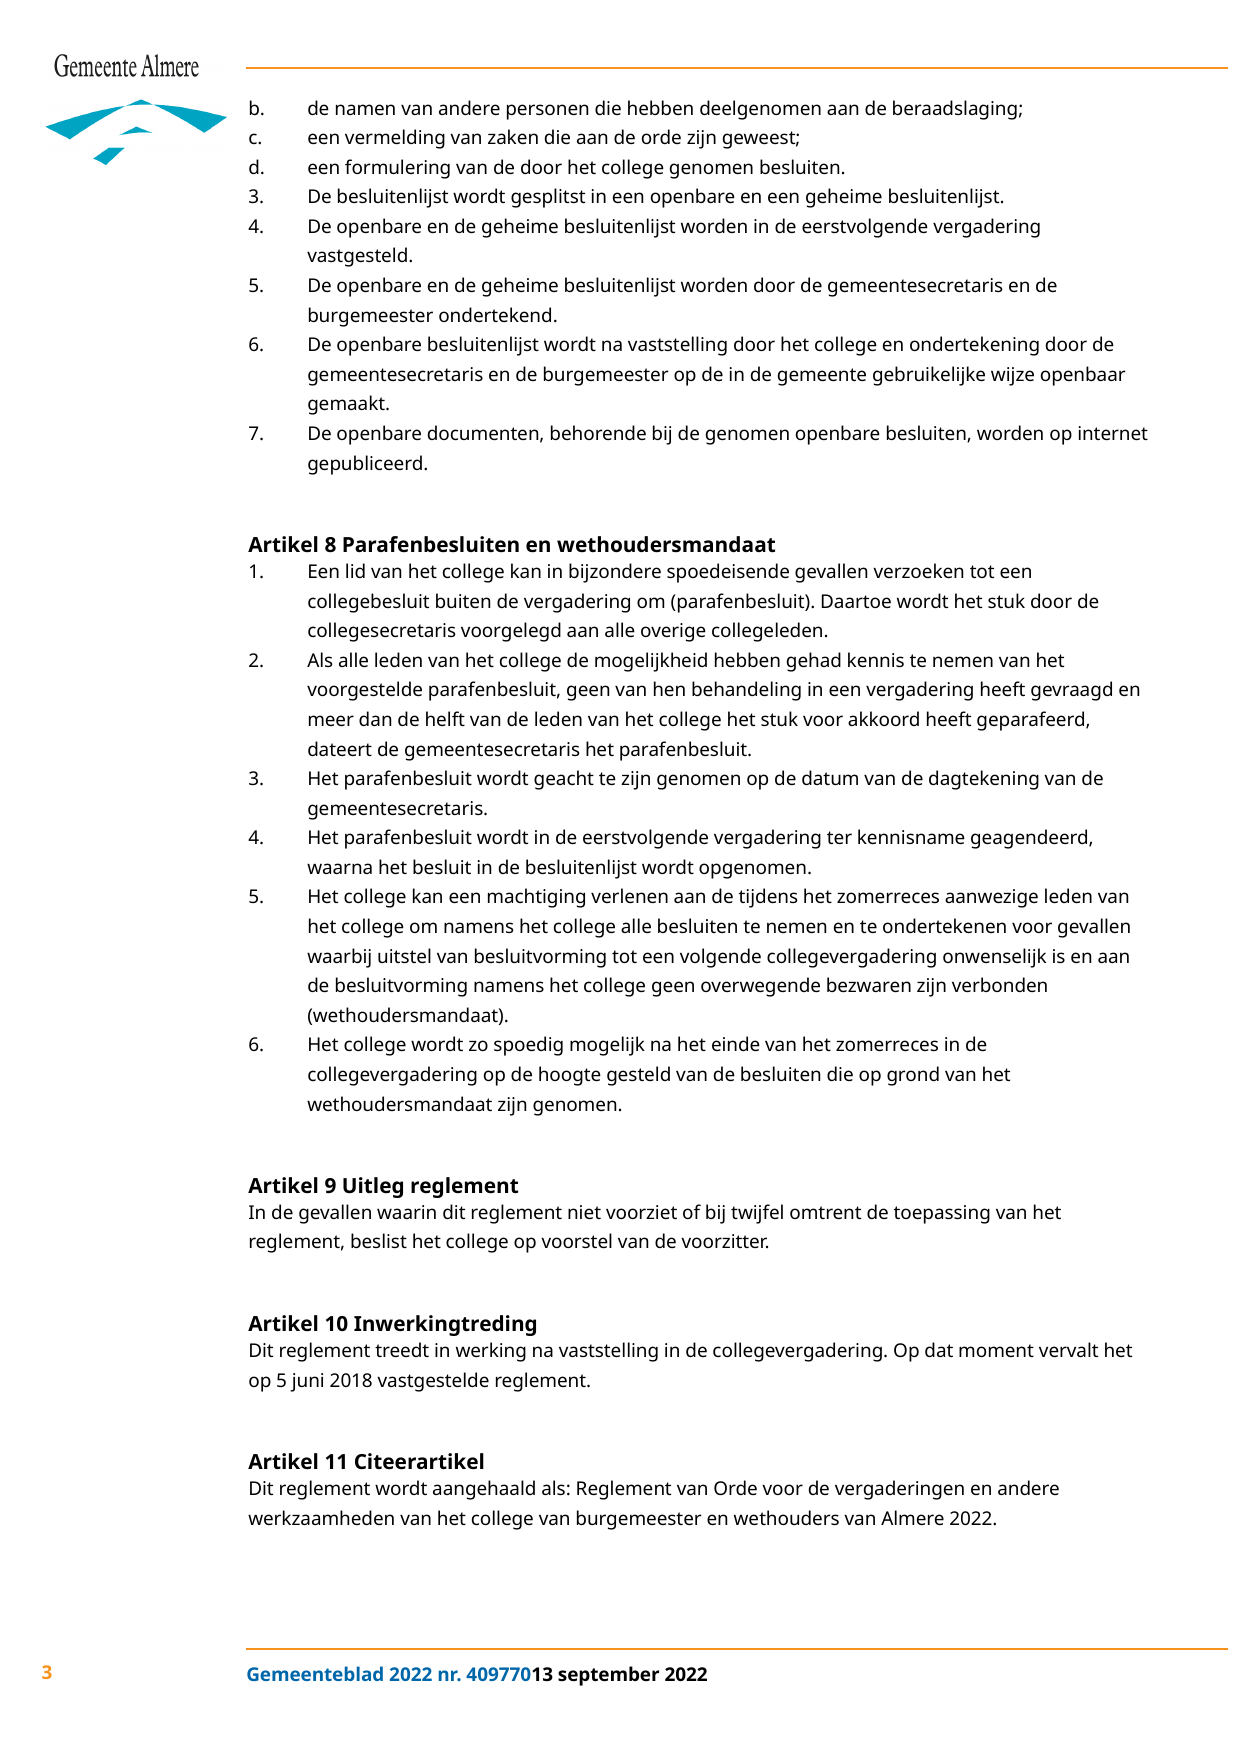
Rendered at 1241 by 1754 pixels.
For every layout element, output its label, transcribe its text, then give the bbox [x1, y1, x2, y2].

picture [41, 47, 231, 172]
text Artikel 10 Inwerkingtreding [248, 1309, 1152, 1337]
list een vermelding van zaken die aan de orde zijn geweest; [248, 124, 1152, 150]
list De openbare en de geheime besluitenlijst worden door de gemeentesecretaris en de burgemeester ondertekend. [248, 272, 1152, 328]
list De besluitenlijst wordt gesplitst in een openbare en een geheime besluitenlijst. [248, 183, 1152, 209]
text Dit reglement wordt aangehaald als: Reglement van Orde voor de vergaderingen en andere werkzaamheden van het college van burgemeester en wethouders van Almere 2022. [248, 1475, 1152, 1531]
text Artikel 8 Parafenbesluiten en wethoudersmandaat [248, 530, 1152, 558]
list Een lid van het college kan in bijzondere spoedeisende gevallen verzoeken tot een collegebesluit buiten de vergadering om (parafenbesluit). Daartoe wordt het stuk door de collegesecretaris voorgelegd aan alle overige collegeleden. [248, 558, 1152, 643]
list Het college kan een machtiging verlenen aan de tijdens het zomerreces aanwezige leden van het college om namens het college alle besluiten te nemen en te ondertekenen voor gevallen waarbij uitstel van besluitvorming tot een volgende collegevergadering onwenselijk is en aan de besluitvorming namens het college geen overwegende bezwaren zijn verbonden (wethoudersmandaat). [248, 884, 1152, 1028]
list Als alle leden van het college de mogelijkheid hebben gehad kennis te nemen van het voorgestelde parafenbesluit, geen van hen behandeling in een vergadering heeft gevraagd en meer dan de helft van de leden van het college het stuk voor akkoord heeft geparafeerd, dateert de gemeentesecretaris het parafenbesluit. [248, 647, 1152, 761]
list De openbare en de geheime besluitenlijst worden in de eerstvolgende vergadering vastgesteld. [248, 213, 1152, 268]
list Het college wordt zo spoedig mogelijk na het einde van het zomerreces in de collegevergadering op de hoogte gesteld van de besluiten die op grond van het wethoudersmandaat zijn genomen. [248, 1032, 1152, 1116]
text Dit reglement treedt in werking na vaststelling in de collegevergadering. Op dat moment vervalt het op 5 juni 2018 vastgestelde reglement. [248, 1337, 1152, 1392]
list een formulering van de door het college genomen besluiten. [248, 154, 1152, 180]
list de namen van andere personen die hebben deelgenomen aan de beraadslaging; [248, 95, 1152, 121]
list Het parafenbesluit wordt in de eerstvolgende vergadering ter kennisname geagendeerd, waarna het besluit in de besluitenlijst wordt opgenomen. [248, 824, 1152, 880]
list De openbare besluitenlijst wordt na vaststelling door het college en ondertekening door de gemeentesecretaris en de burgemeester op de in de gemeente gebruikelijke wijze openbaar gemaakt. [248, 331, 1152, 416]
text Artikel 9 Uitleg reglement [248, 1171, 1152, 1199]
list Het parafenbesluit wordt geacht te zijn genomen op de datum van de dagtekening van de gemeentesecretaris. [248, 765, 1152, 821]
list De openbare documenten, behorende bij de genomen openbare besluiten, worden op internet gepubliceerd. [248, 420, 1152, 476]
text In de gevallen waarin dit reglement niet voorziet of bij twijfel omtrent de toepassing van het reglement, beslist het college op voorstel van de voorzitter. [248, 1199, 1152, 1254]
text Artikel 11 Citeerartikel [248, 1447, 1152, 1475]
